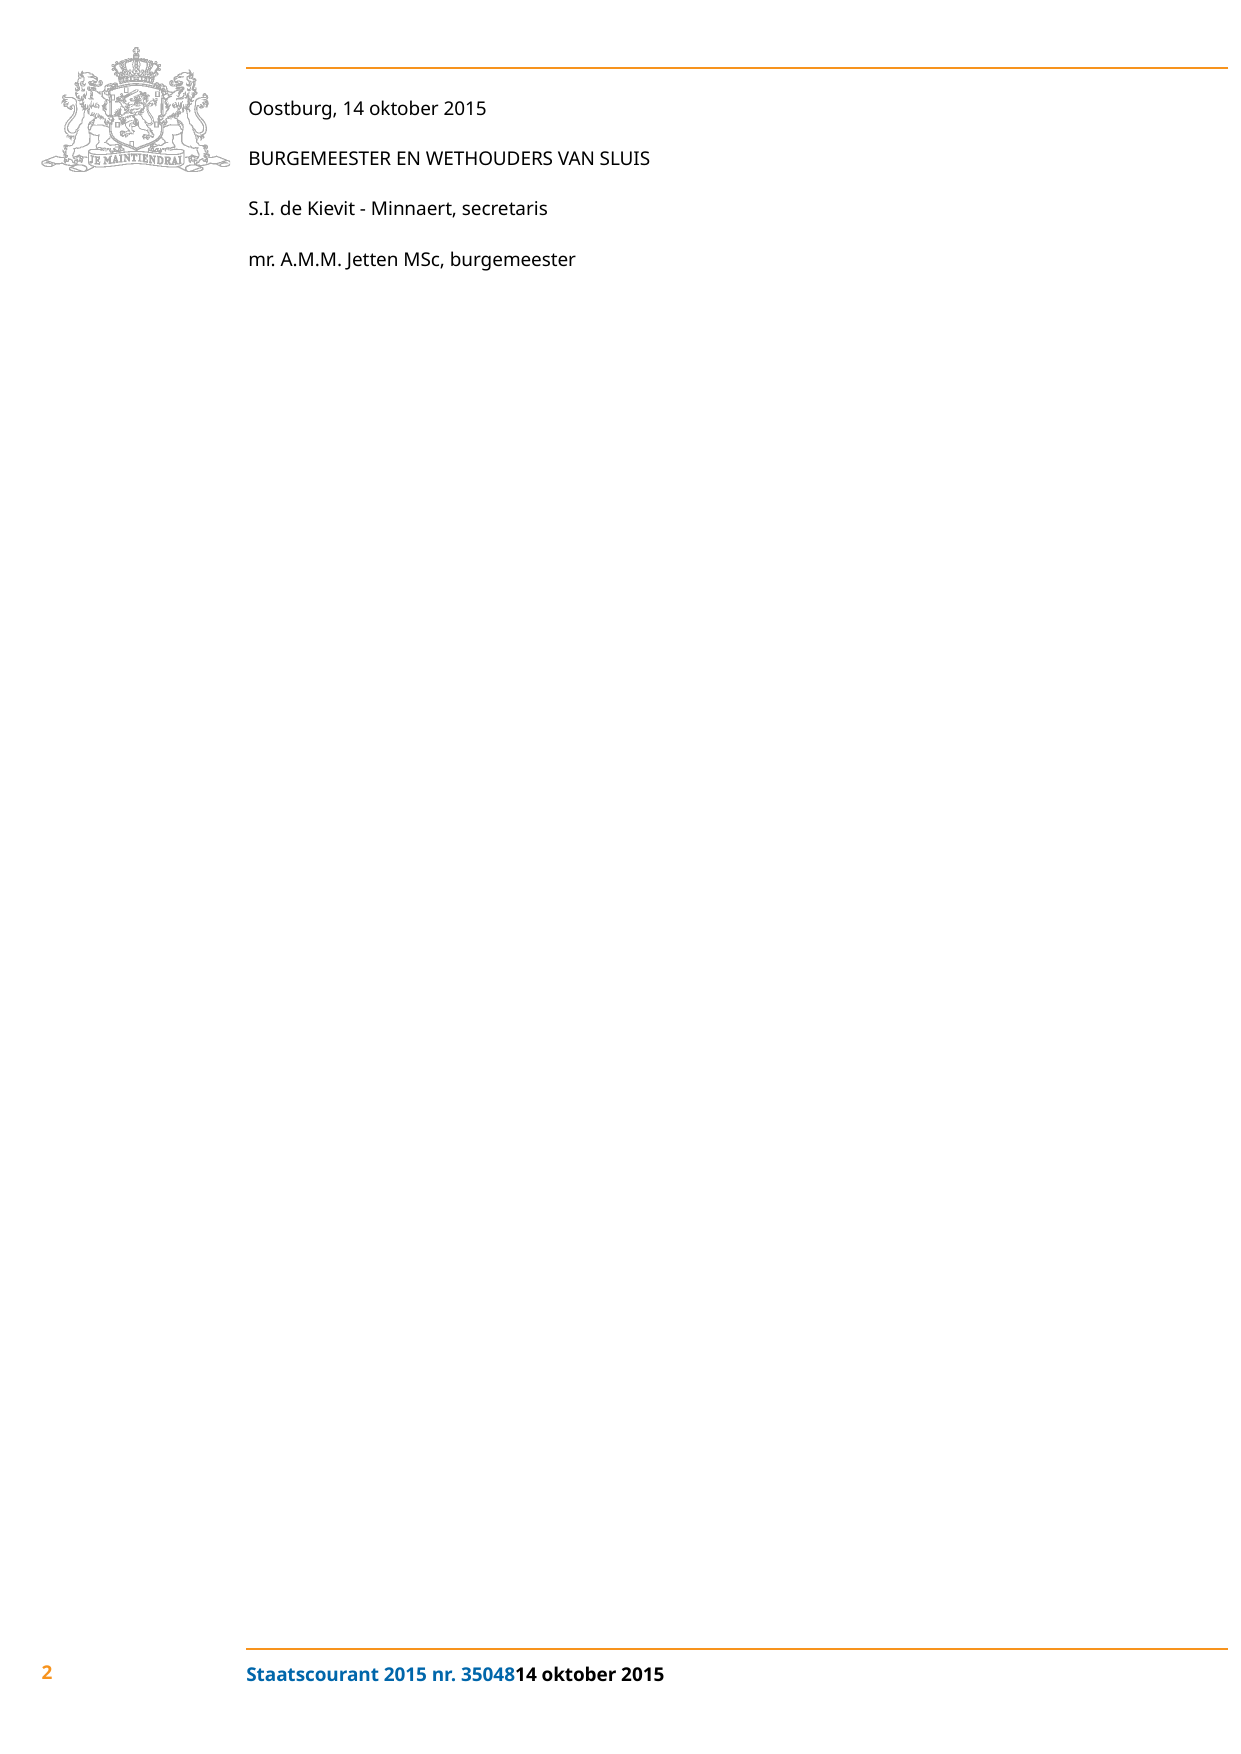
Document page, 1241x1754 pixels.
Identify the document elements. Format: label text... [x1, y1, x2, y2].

text Oostburg, 14 oktober 2015 [248, 95, 1152, 121]
text BURGEMEESTER EN WETHOUDERS VAN SLUIS [248, 145, 1152, 171]
text S.I. de Kievit - Minnaert, secretaris [248, 196, 1152, 221]
picture [41, 47, 231, 172]
text mr. A.M.M. Jetten MSc, burgemeester [248, 246, 1152, 272]
